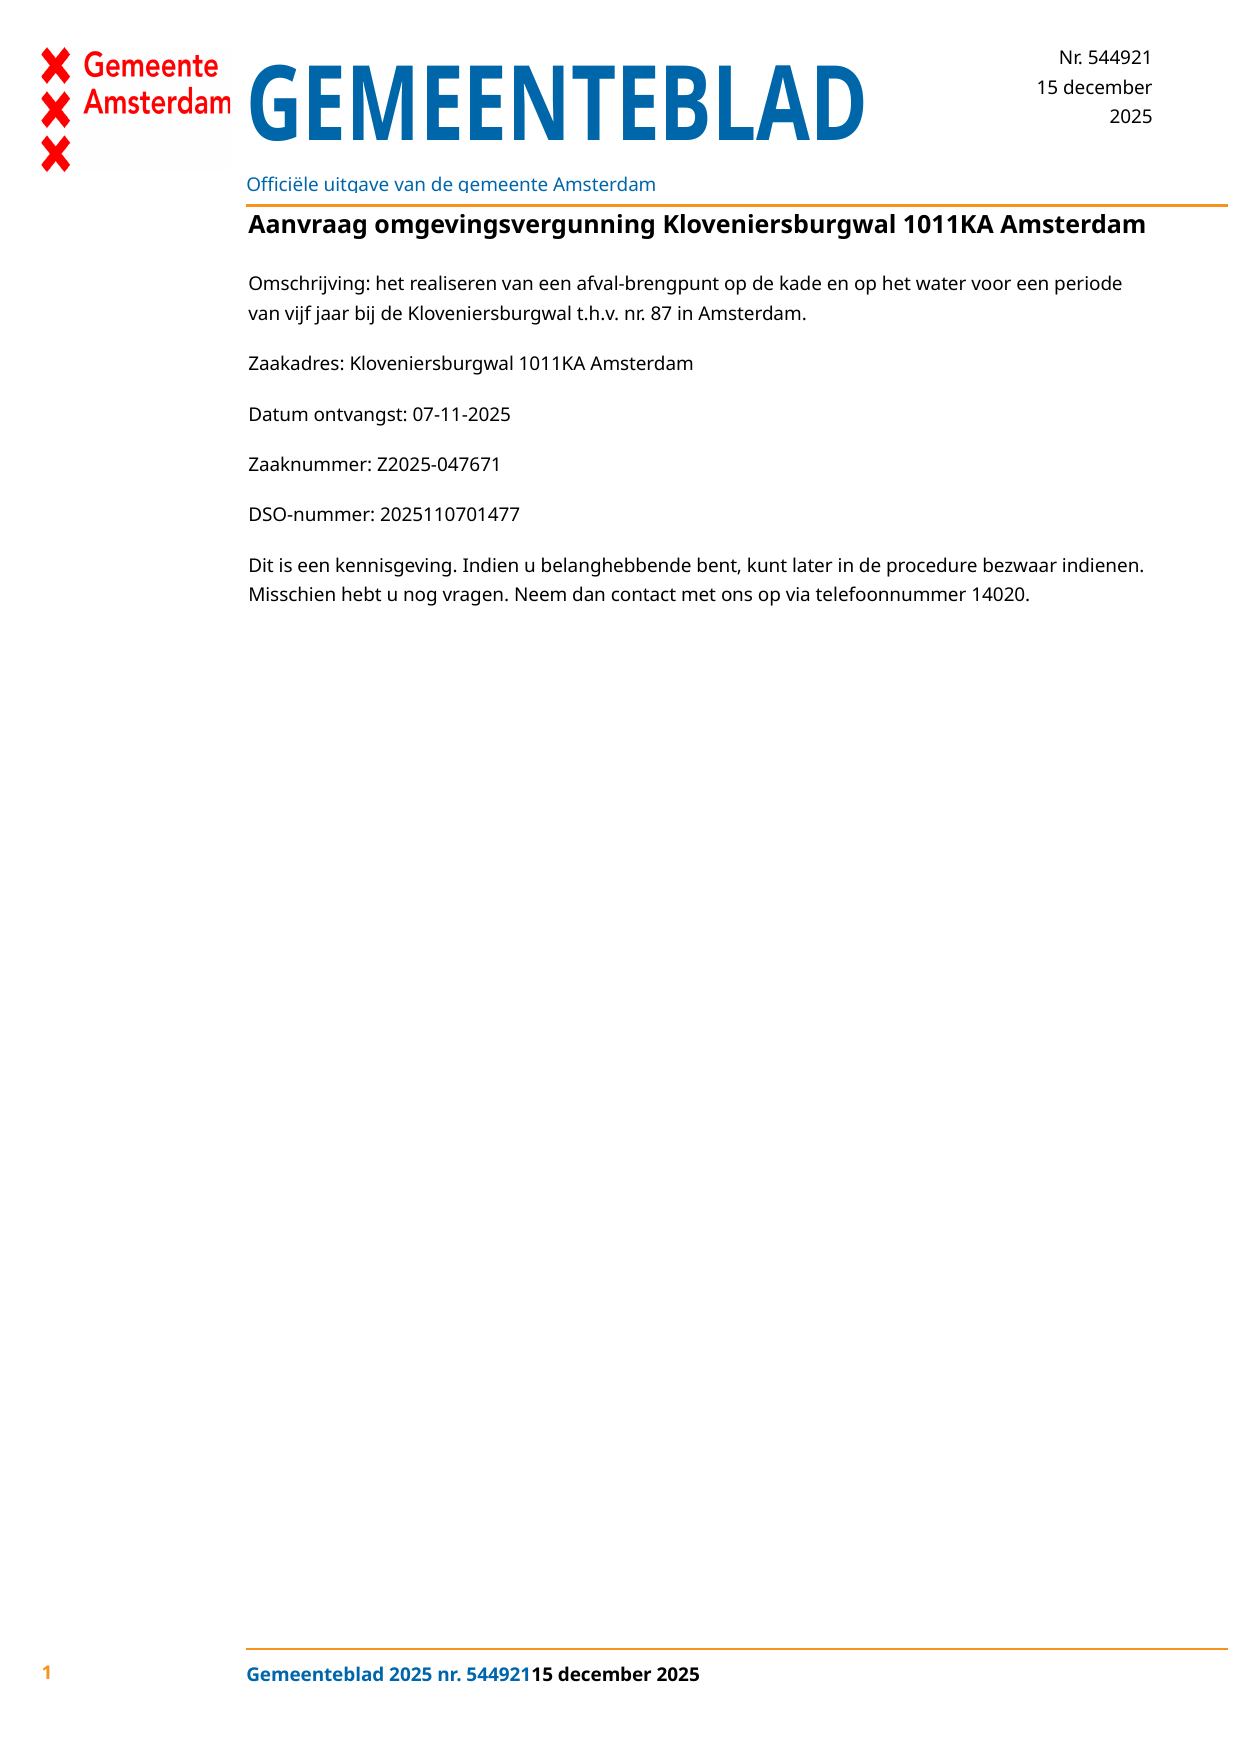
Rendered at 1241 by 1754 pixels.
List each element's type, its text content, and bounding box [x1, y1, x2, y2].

picture [41, 47, 231, 172]
text DSO-nummer: 2025110701477 [248, 502, 1152, 527]
text Zaaknummer: Z2025-047671 [248, 451, 1152, 477]
text Aanvraag omgevingsvergunning Kloveniersburgwal 1011KA Amsterdam [248, 207, 1152, 241]
text Datum ontvangst: 07-11-2025 [248, 401, 1152, 426]
text Omschrijving: het realiseren van een afval-brengpunt op de kade en op het water voor een periode van vijf jaar bij de Kloveniersburgwal t.h.v. nr. 87 in Amsterdam. [248, 270, 1152, 326]
text Zaakadres: Kloveniersburgwal 1011KA Amsterdam [248, 350, 1152, 376]
text Dit is een kennisgeving. Indien u belanghebbende bent, kunt later in de procedure bezwaar indienen. Misschien hebt u nog vragen. Neem dan contact met ons op via telefoonnummer 14020. [248, 552, 1152, 607]
